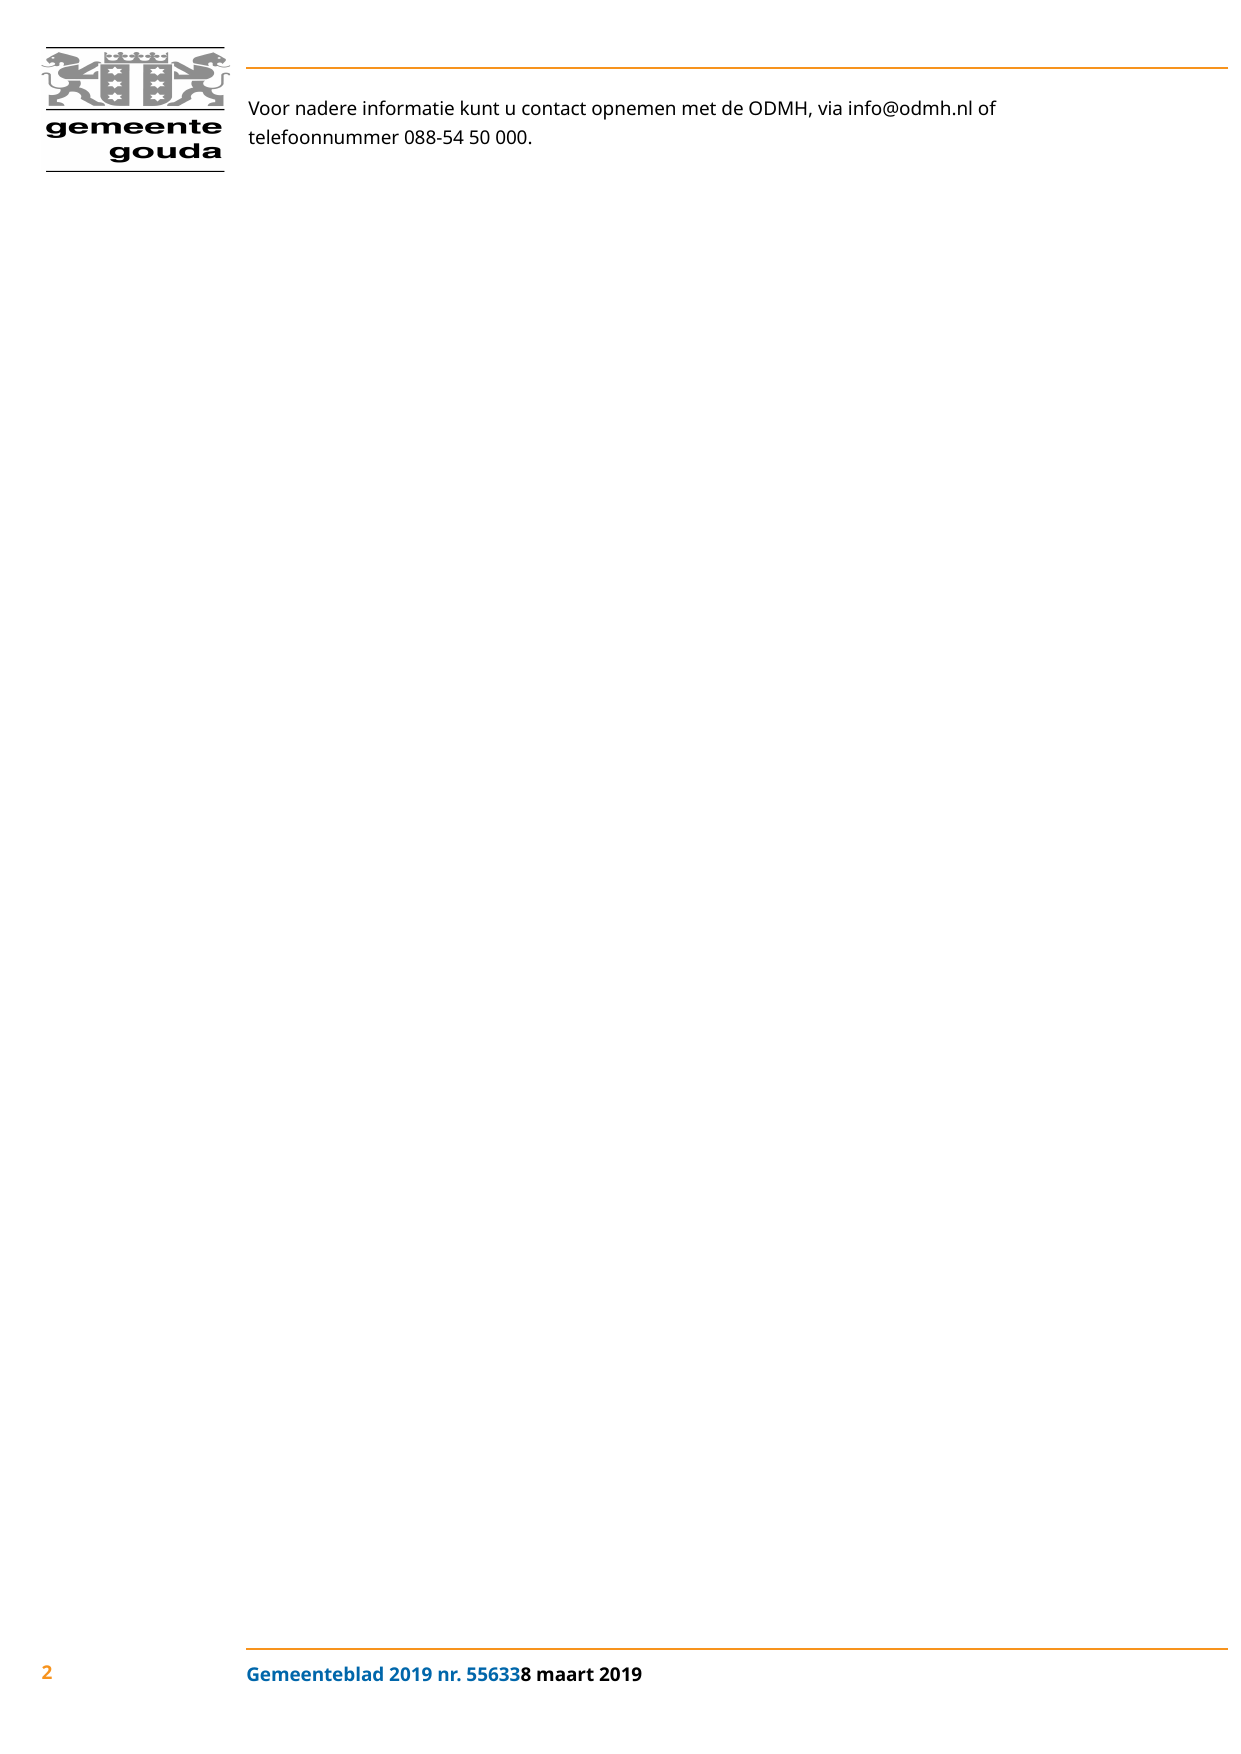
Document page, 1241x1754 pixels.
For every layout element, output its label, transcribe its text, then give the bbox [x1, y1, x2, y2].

picture [41, 47, 231, 172]
text Voor nadere informatie kunt u contact opnemen met de ODMH, via info@odmh.nl of telefoonnummer 088-54 50 000. [248, 95, 1152, 150]
